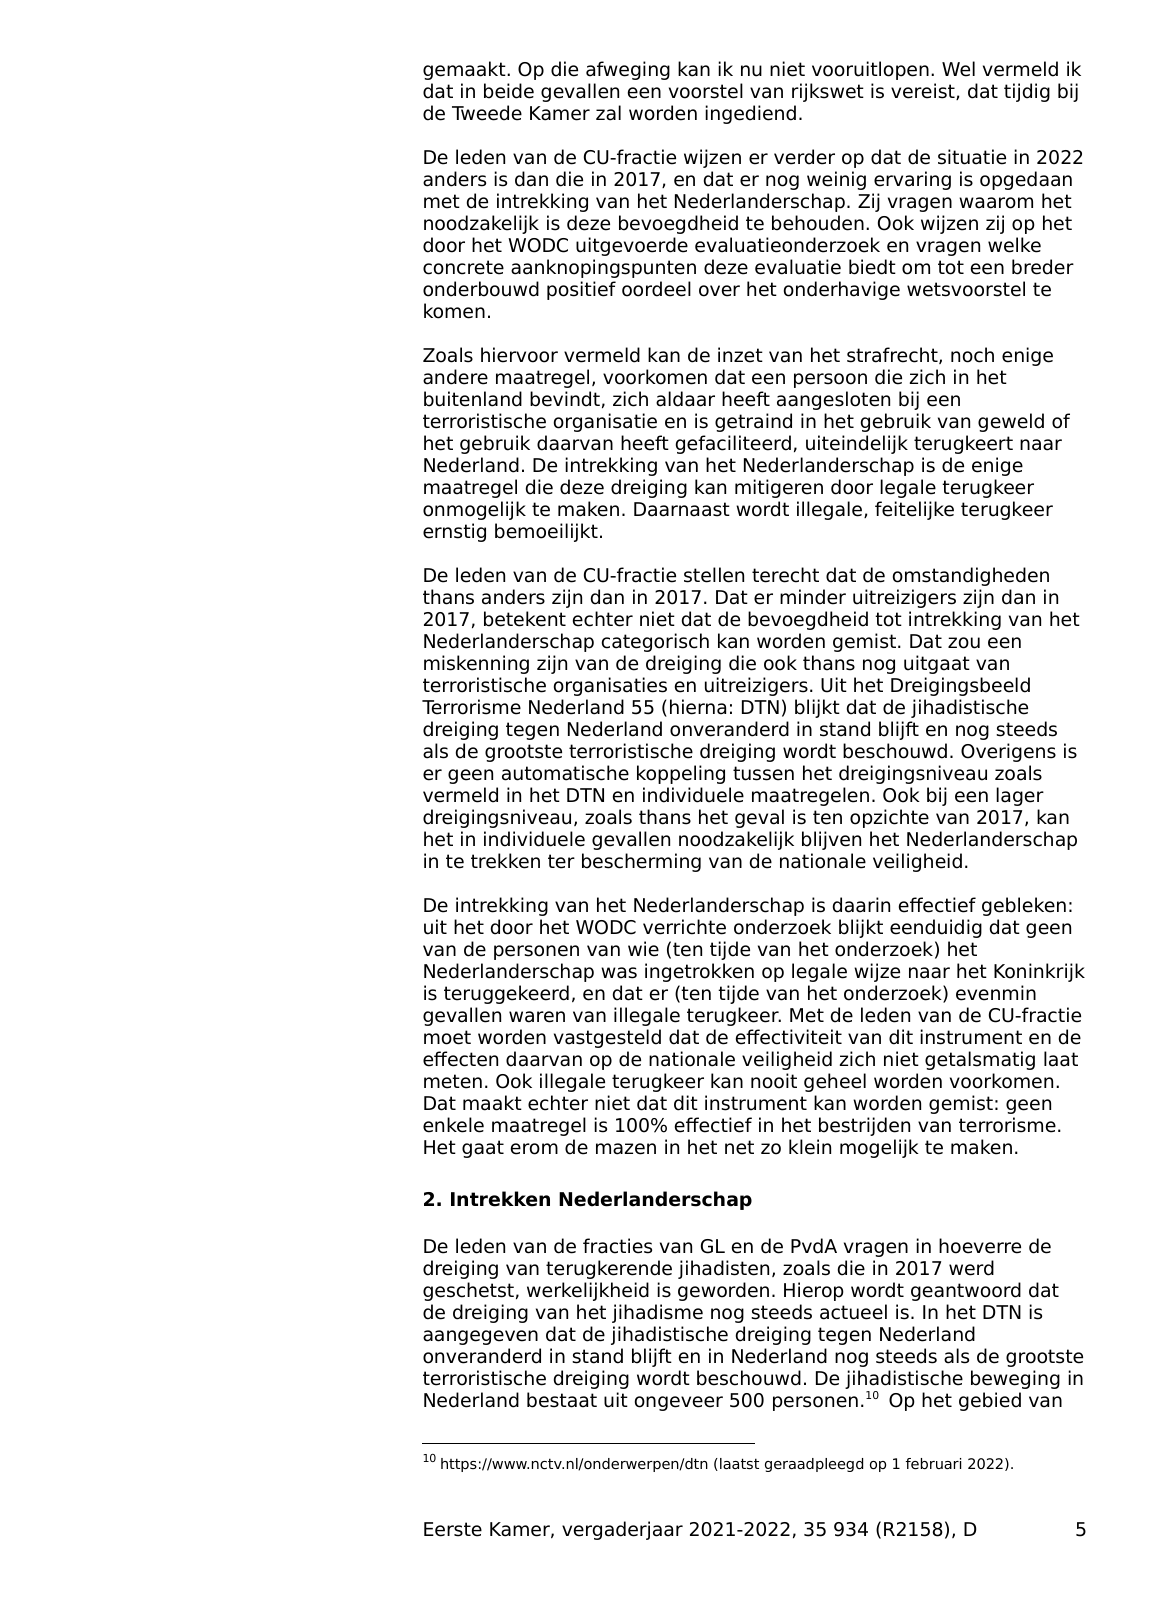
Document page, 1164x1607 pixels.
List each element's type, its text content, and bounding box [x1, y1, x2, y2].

text De intrekking van het Nederlanderschap is daarin effectief gebleken: uit het door het WODC verrichte onderzoek blijkt eenduidig dat geen van de personen van wie (ten tijde van het onderzoek) het Nederlanderschap was ingetrokken op legale wijze naar het Koninkrijk is teruggekeerd, en dat er (ten tijde van het onderzoek) evenmin gevallen waren van illegale terugkeer. Met de leden van de CU-fractie moet worden vastgesteld dat de effectiviteit van dit instrument en de effecten daarvan op de nationale veiligheid zich niet getalsmatig laat meten. Ook illegale terugkeer kan nooit geheel worden voorkomen. Dat maakt echter niet dat dit instrument kan worden gemist: geen enkele maatregel is 100% effectief in het bestrijden van terrorisme. Het gaat erom de mazen in het net zo klein mogelijk te maken. [422, 895, 1087, 1159]
text https://www.nctv.nl/onderwerpen/dtn (laatst geraadpleegd op 1 februari 2022). [422, 1452, 1087, 1474]
text De leden van de CU-fractie wijzen er verder op dat de situatie in 2022 anders is dan die in 2017, en dat er nog weinig ervaring is opgedaan met de intrekking van het Nederlanderschap. Zij vragen waarom het noodzakelijk is deze bevoegdheid te behouden. Ook wijzen zij op het door het WODC uitgevoerde evaluatieonderzoek en vragen welke concrete aanknopingspunten deze evaluatie biedt om tot een breder onderbouwd positief oordeel over het onderhavige wetsvoorstel te komen. [422, 147, 1087, 323]
subtitle 2. Intrekken Nederlanderschap [422, 1189, 1087, 1211]
text gemaakt. Op die afweging kan ik nu niet vooruitlopen. Wel vermeld ik dat in beide gevallen een voorstel van rijkswet is vereist, dat tijdig bij de Tweede Kamer zal worden ingediend. [422, 59, 1087, 125]
text De leden van de CU-fractie stellen terecht dat de omstandigheden thans anders zijn dan in 2017. Dat er minder uitreizigers zijn dan in 2017, betekent echter niet dat de bevoegdheid tot intrekking van het Nederlanderschap categorisch kan worden gemist. Dat zou een miskenning zijn van de dreiging die ook thans nog uitgaat van terroristische organisaties en uitreizigers. Uit het Dreigingsbeeld Terrorisme Nederland 55 (hierna: DTN) blijkt dat de jihadistische dreiging tegen Nederland onveranderd in stand blijft en nog steeds als de grootste terroristische dreiging wordt beschouwd. Overigens is er geen automatische koppeling tussen het dreigingsniveau zoals vermeld in het DTN en individuele maatregelen. Ook bij een lager dreigingsniveau, zoals thans het geval is ten opzichte van 2017, kan het in individuele gevallen noodzakelijk blijven het Nederlanderschap in te trekken ter bescherming van de nationale veiligheid. [422, 565, 1087, 873]
text Zoals hiervoor vermeld kan de inzet van het strafrecht, noch enige andere maatregel, voorkomen dat een persoon die zich in het buitenland bevindt, zich aldaar heeft aangesloten bij een terroristische organisatie en is getraind in het gebruik van geweld of het gebruik daarvan heeft gefaciliteerd, uiteindelijk terugkeert naar Nederland. De intrekking van het Nederlanderschap is de enige maatregel die deze dreiging kan mitigeren door legale terugkeer onmogelijk te maken. Daarnaast wordt illegale, feitelijke terugkeer ernstig bemoeilijkt. [422, 345, 1087, 543]
text De leden van de fracties van GL en de PvdA vragen in hoeverre de dreiging van terugkerende jihadisten, zoals die in 2017 werd geschetst, werkelijkheid is geworden. Hierop wordt geantwoord dat de dreiging van het jihadisme nog steeds actueel is. In het DTN is aangegeven dat de jihadistische dreiging tegen Nederland onveranderd in stand blijft en in Nederland nog steeds als de grootste terroristische dreiging wordt beschouwd. De jihadistische beweging in Nederland bestaat uit ongeveer 500 personen. Op het gebied van [422, 1236, 1087, 1412]
